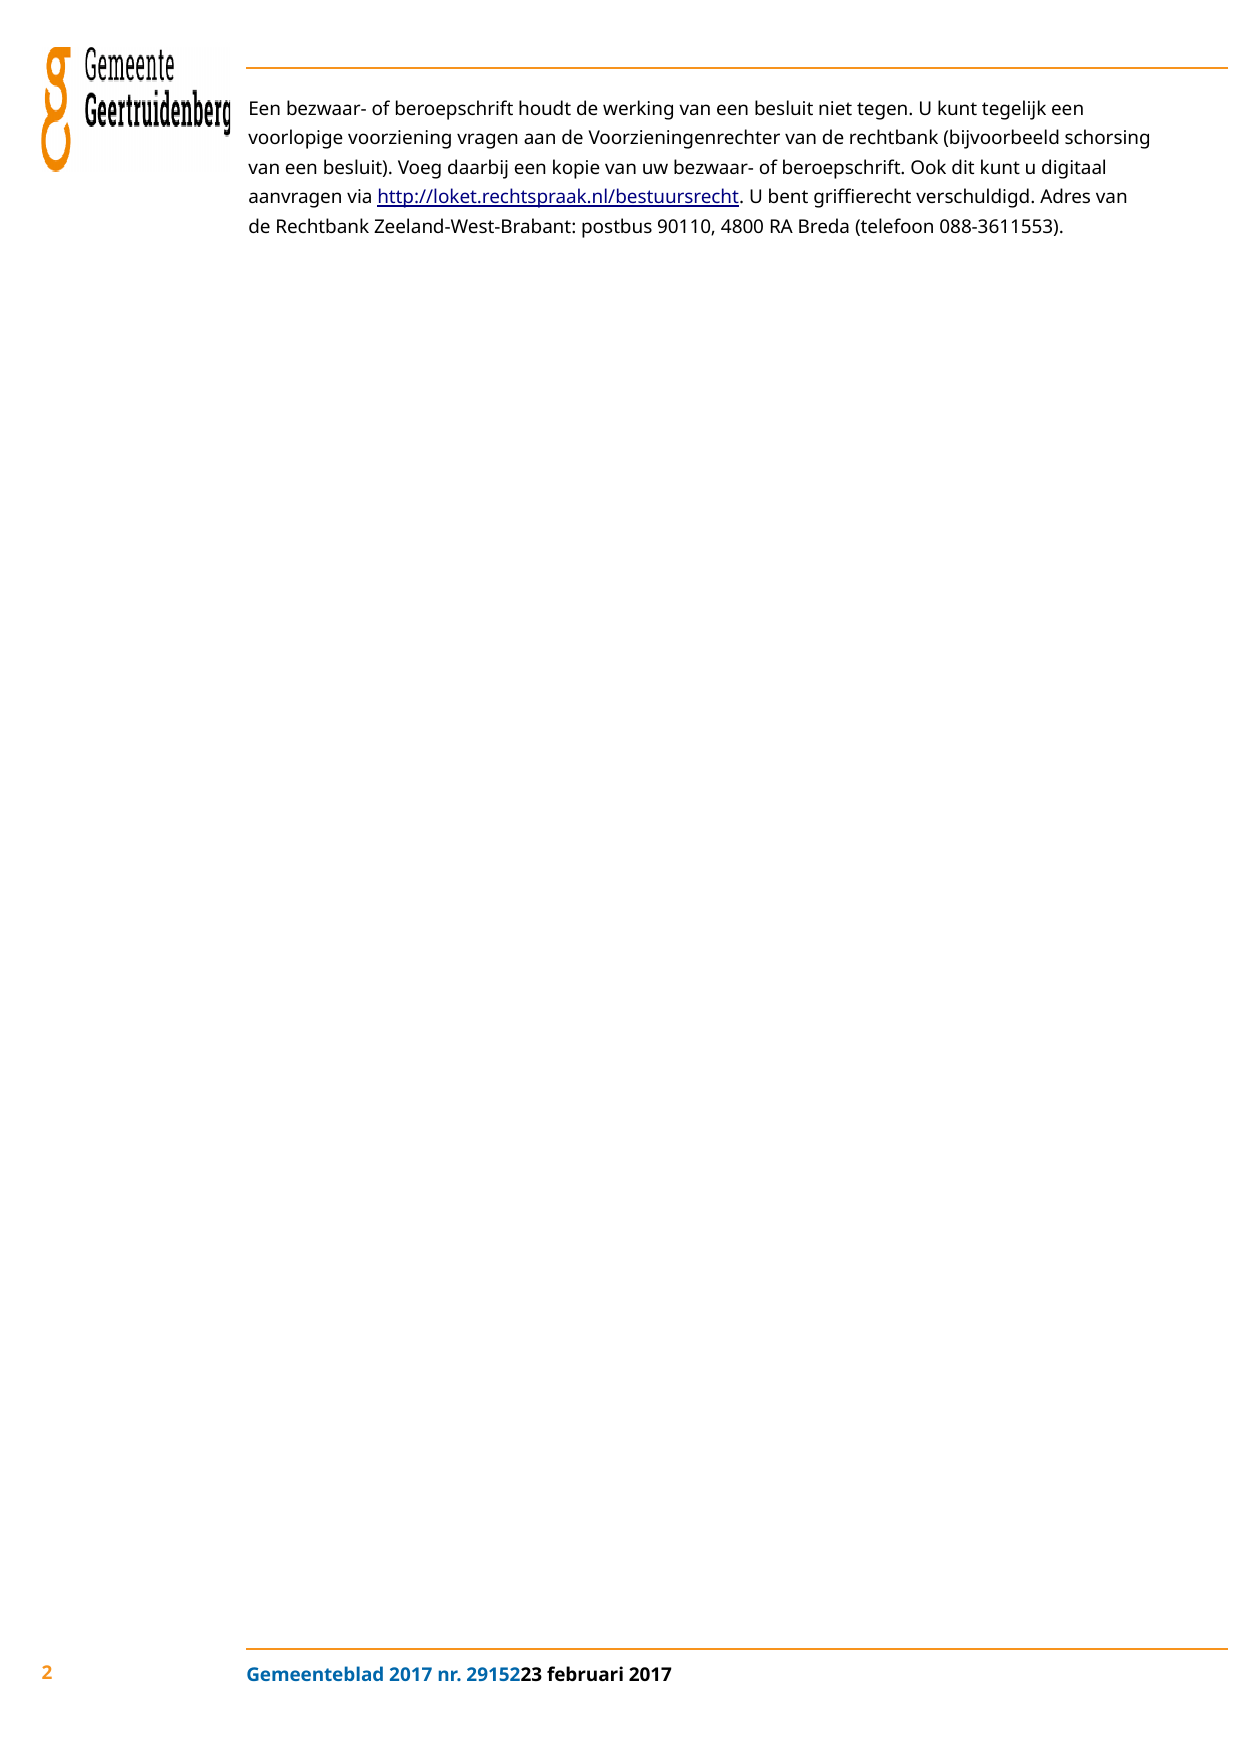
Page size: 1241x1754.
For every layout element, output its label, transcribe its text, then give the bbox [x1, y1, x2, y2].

text Een bezwaar- of beroepschrift houdt de werking van een besluit niet tegen. U kunt tegelijk een voorlopige voorziening vragen aan de Voorzieningenrechter van de rechtbank (bijvoorbeeld schorsing van een besluit). Voeg daarbij een kopie van uw bezwaar- of beroepschrift. Ook dit kunt u digitaal aanvragen via http://loket.rechtspraak.nl/bestuursrecht. U bent griffierecht verschuldigd. Adres van de Rechtbank Zeeland-West-Brabant: postbus 90110, 4800 RA Breda (telefoon 088-3611553). [248, 95, 1152, 239]
picture [41, 47, 231, 172]
